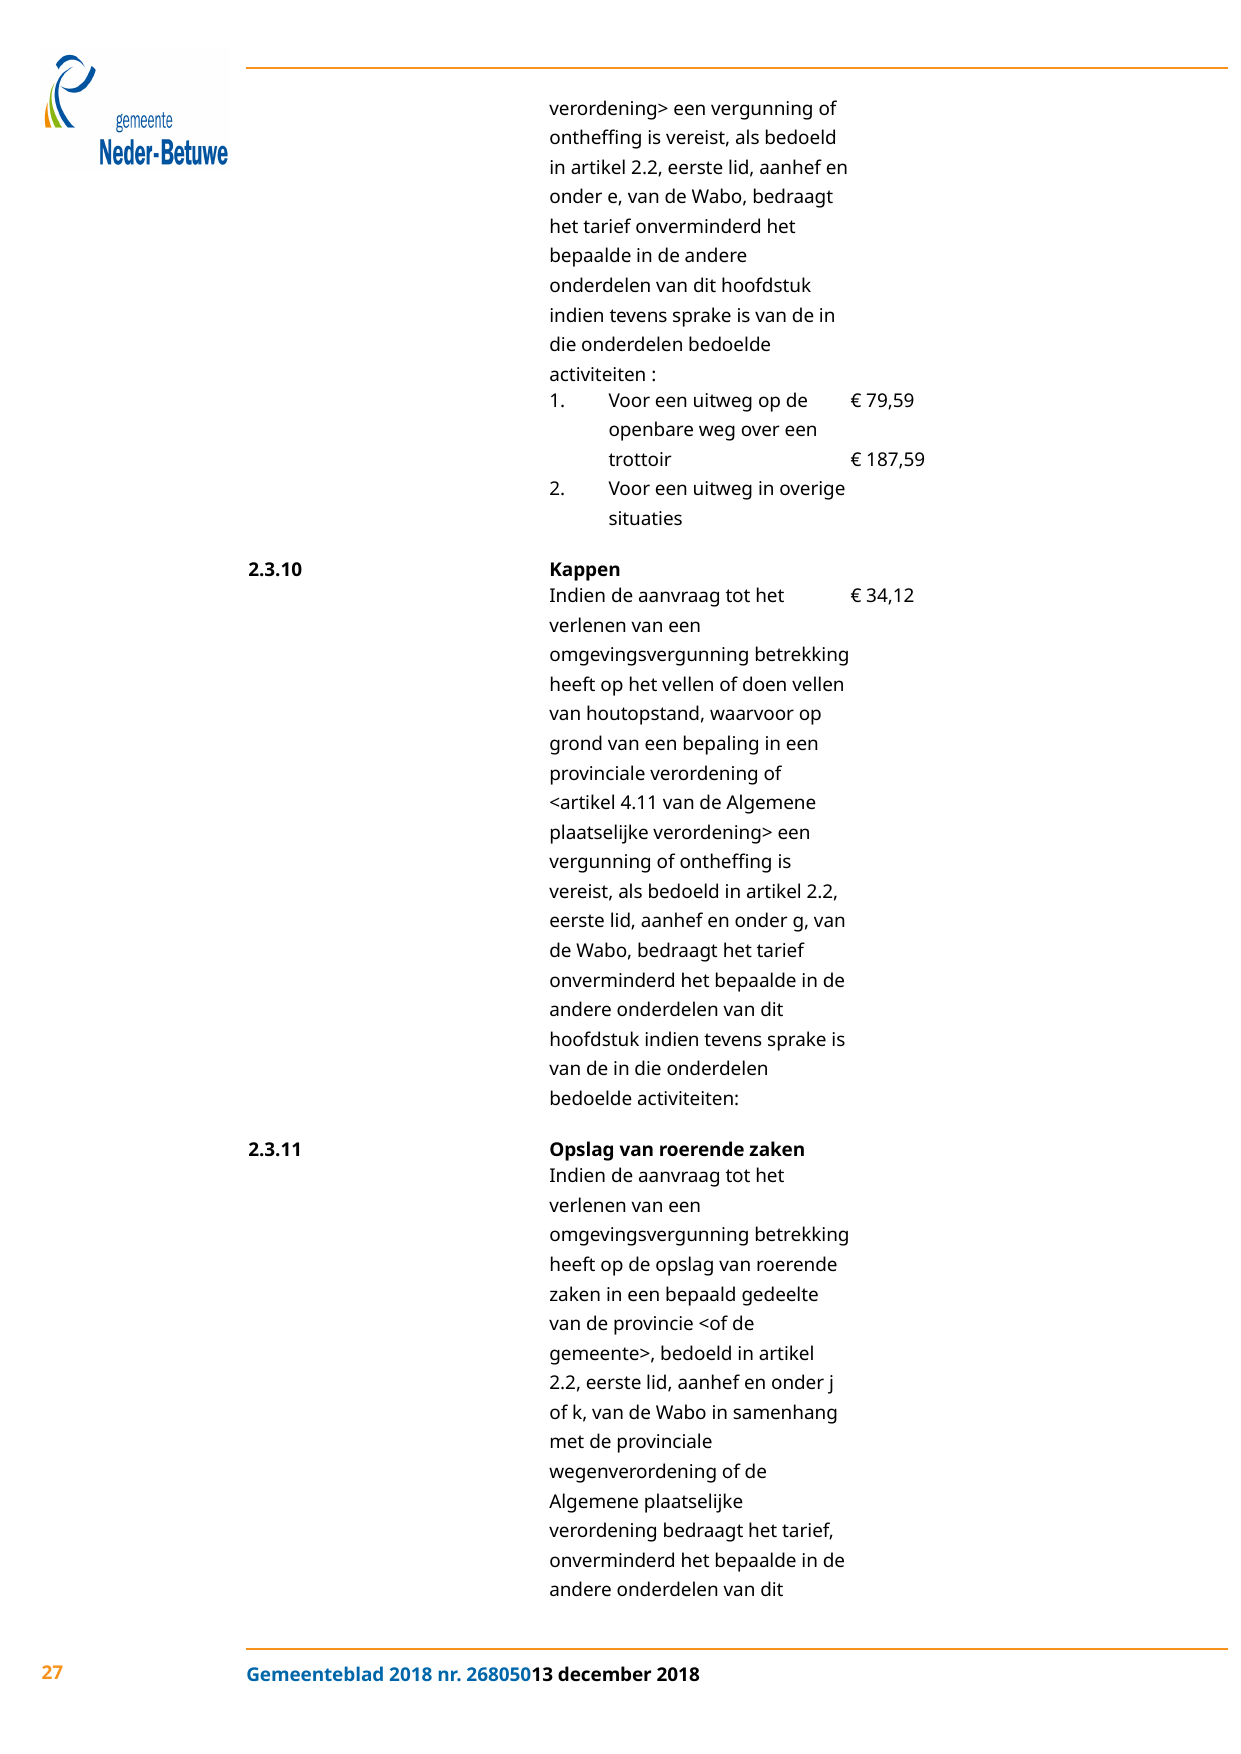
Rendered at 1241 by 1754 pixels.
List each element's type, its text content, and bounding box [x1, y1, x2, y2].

table_cell [850, 1111, 1152, 1137]
table_cell [850, 95, 1152, 387]
table_cell € 79,59 € 187,59 [850, 387, 1152, 531]
table_cell [549, 1111, 850, 1137]
table_cell Opslag van roerende zaken [549, 1137, 850, 1162]
table_cell Indien de aanvraag tot het verlenen van een omgevingsvergunning betrekking heeft op het vellen of doen vellen van houtopstand, waarvoor op grond van een bepaling in een provinciale verordening of <artikel 4.11 van de Algemene plaatselijke verordening> een vergunning of ontheffing is vereist, als bedoeld in artikel 2.2, eerste lid, aanhef en onder g, van de Wabo, bedraagt het tarief onverminderd het bepaalde in de andere onderdelen van dit hoofdstuk indien tevens sprake is van de in die onderdelen bedoelde activiteiten: [549, 582, 850, 1111]
table_cell [850, 1163, 1152, 1602]
table_cell 2.3.11 [248, 1137, 549, 1162]
table_cell Indien de aanvraag tot het verlenen van een omgevingsvergunning betrekking heeft op de opslag van roerende zaken in een bepaald gedeelte van de provincie <of de gemeente>, bedoeld in artikel 2.2, eerste lid, aanhef en onder j of k, van de Wabo in samenhang met de provinciale wegenverordening of de Algemene plaatselijke verordening bedraagt het tarief, onverminderd het bepaalde in de andere onderdelen van dit [549, 1163, 850, 1602]
table_cell [248, 1111, 549, 1137]
table_cell [850, 557, 1152, 582]
table_cell verordening> een vergunning of ontheffing is vereist, als bedoeld in artikel 2.2, eerste lid, aanhef en onder e, van de Wabo, bedraagt het tarief onverminderd het bepaalde in de andere onderdelen van dit hoofdstuk indien tevens sprake is van de in die onderdelen bedoelde activiteiten : [549, 95, 850, 387]
table_cell [248, 582, 549, 1111]
table_cell [248, 531, 549, 557]
table_cell [549, 531, 850, 557]
table_cell [248, 1163, 549, 1602]
table_cell € 34,12 [850, 582, 1152, 1111]
table_cell [248, 387, 549, 531]
table_cell [248, 95, 549, 387]
table_cell 2.3.10 [248, 557, 549, 582]
table_cell [850, 531, 1152, 557]
table_cell Kappen [549, 557, 850, 582]
table_cell [850, 1137, 1152, 1162]
table_cell Voor een uitweg op de openbare weg over een trottoir Voor een uitweg in overige situaties [549, 387, 850, 531]
picture [41, 47, 231, 172]
